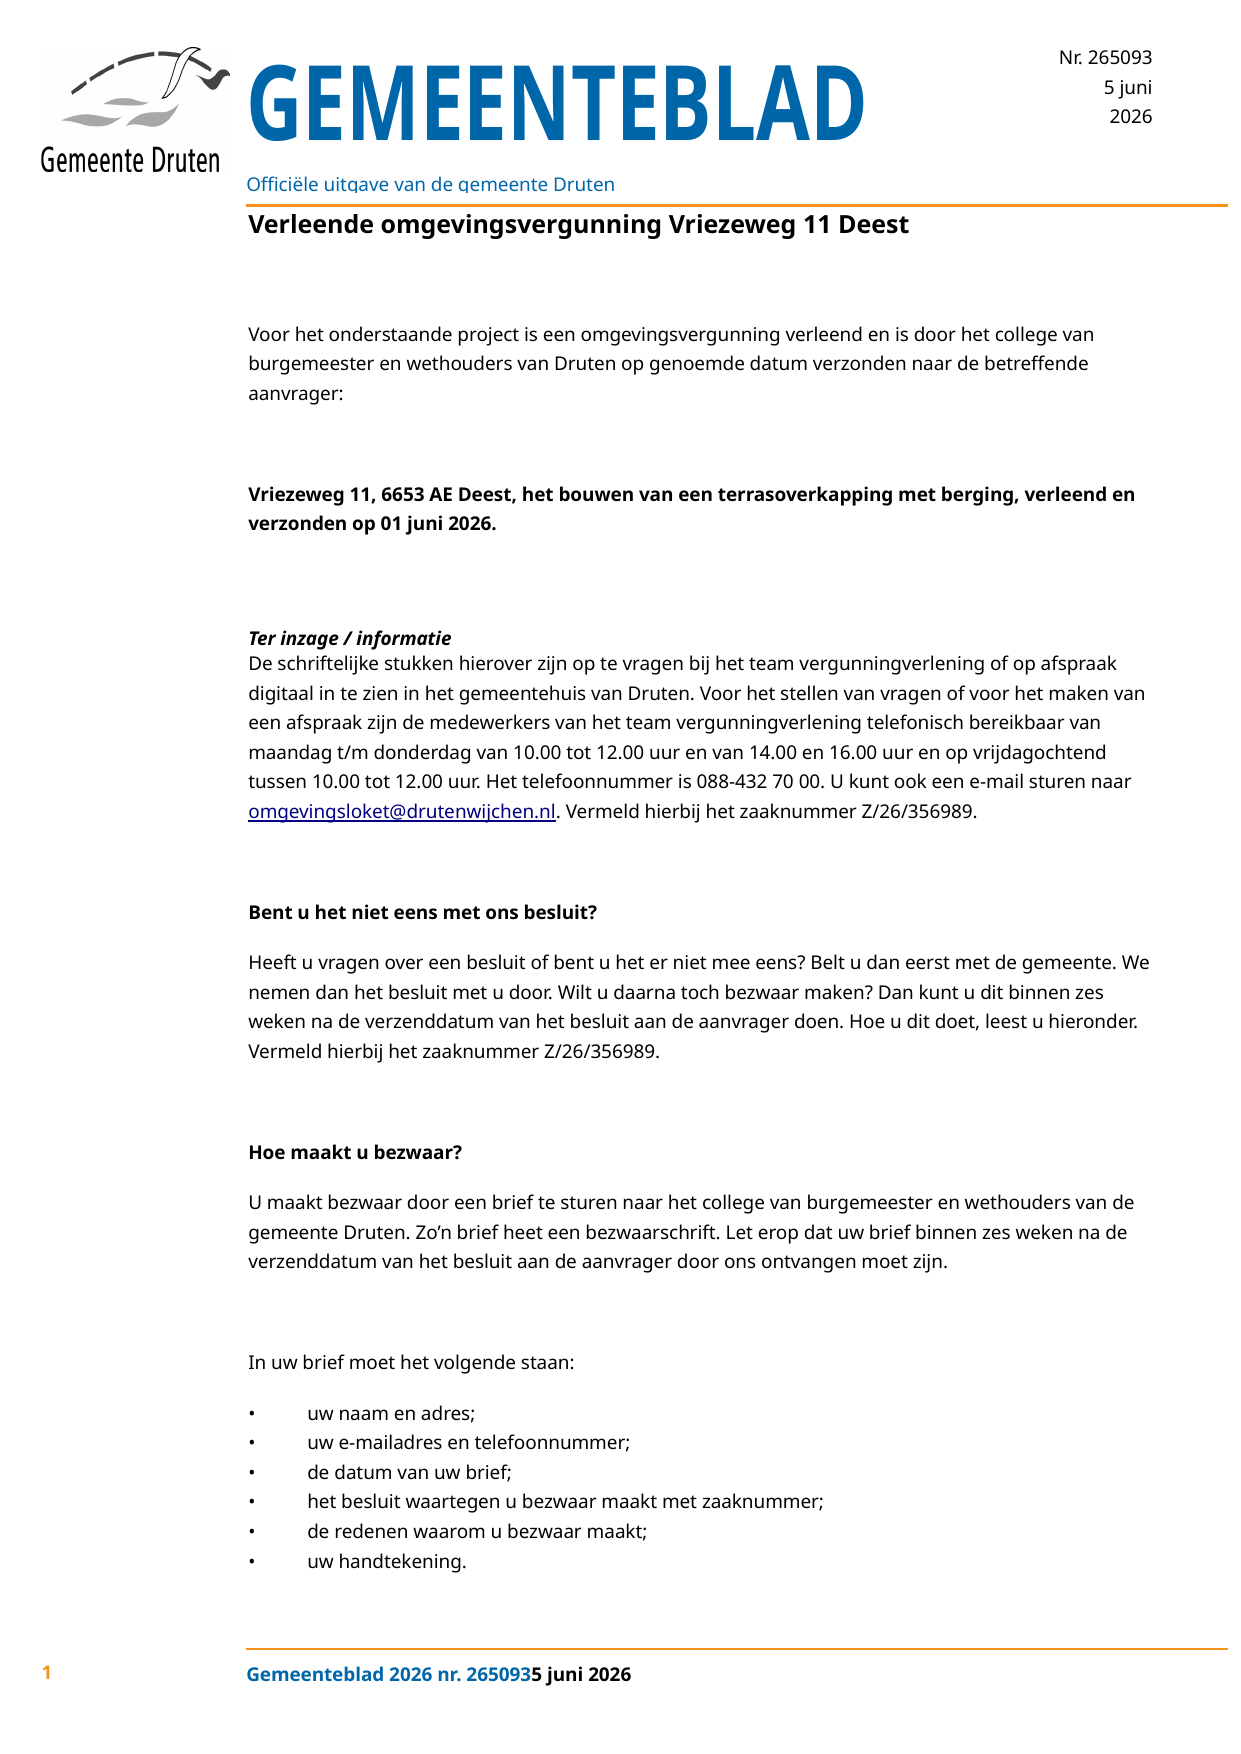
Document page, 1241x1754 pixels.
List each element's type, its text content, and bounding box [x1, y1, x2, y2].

text In uw brief moet het volgende staan: [248, 1349, 1152, 1375]
list de datum van uw brief; [248, 1459, 1152, 1485]
list uw naam en adres; [248, 1400, 1152, 1426]
text Voor het onderstaande project is een omgevingsvergunning verleend en is door het college van burgemeester en wethouders van Druten op genoemde datum verzonden naar de betreffende aanvrager: [248, 321, 1152, 406]
list de redenen waarom u bezwaar maakt; [248, 1518, 1152, 1544]
text Verleende omgevingsvergunning Vriezeweg 11 Deest [248, 207, 1152, 241]
text Bent u het niet eens met ons besluit? [248, 899, 1152, 925]
list uw e-mailadres en telefoonnummer; [248, 1429, 1152, 1455]
text Vriezeweg 11, 6653 AE Deest, het bouwen van een terrasoverkapping met berging, verleend en verzonden op 01 juni 2026. [248, 481, 1152, 536]
list het besluit waartegen u bezwaar maakt met zaaknummer; [248, 1489, 1152, 1514]
picture [41, 47, 231, 172]
list uw handtekening. [248, 1548, 1152, 1574]
text Heeft u vragen over een besluit of bent u het er niet mee eens? Belt u dan eerst met de gemeente. We nemen dan het besluit met u door. Wilt u daarna toch bezwaar maken? Dan kunt u dit binnen zes weken na de verzenddatum van het besluit aan de aanvrager doen. Hoe u dit doet, leest u hieronder. Vermeld hierbij het zaaknummer Z/26/356989. [248, 949, 1152, 1064]
text U maakt bezwaar door een brief te sturen naar het college van burgemeester en wethouders van de gemeente Druten. Zo’n brief heet een bezwaarschrift. Let erop dat uw brief binnen zes weken na de verzenddatum van het besluit aan de aanvrager door ons ontvangen moet zijn. [248, 1189, 1152, 1274]
text Hoe maakt u bezwaar? [248, 1139, 1152, 1165]
text Ter inzage / informatie [248, 625, 1152, 650]
text De schriftelijke stukken hierover zijn op te vragen bij het team vergunningverlening of op afspraak digitaal in te zien in het gemeentehuis van Druten. Voor het stellen van vragen of voor het maken van een afspraak zijn de medewerkers van het team vergunningverlening telefonisch bereikbaar van maandag t/m donderdag van 10.00 tot 12.00 uur en van 14.00 en 16.00 uur en op vrijdagochtend tussen 10.00 tot 12.00 uur. Het telefoonnummer is 088-432 70 00. U kunt ook een e-mail sturen naar omgevingsloket@drutenwijchen.nl. Vermeld hierbij het zaaknummer Z/26/356989. [248, 650, 1152, 824]
